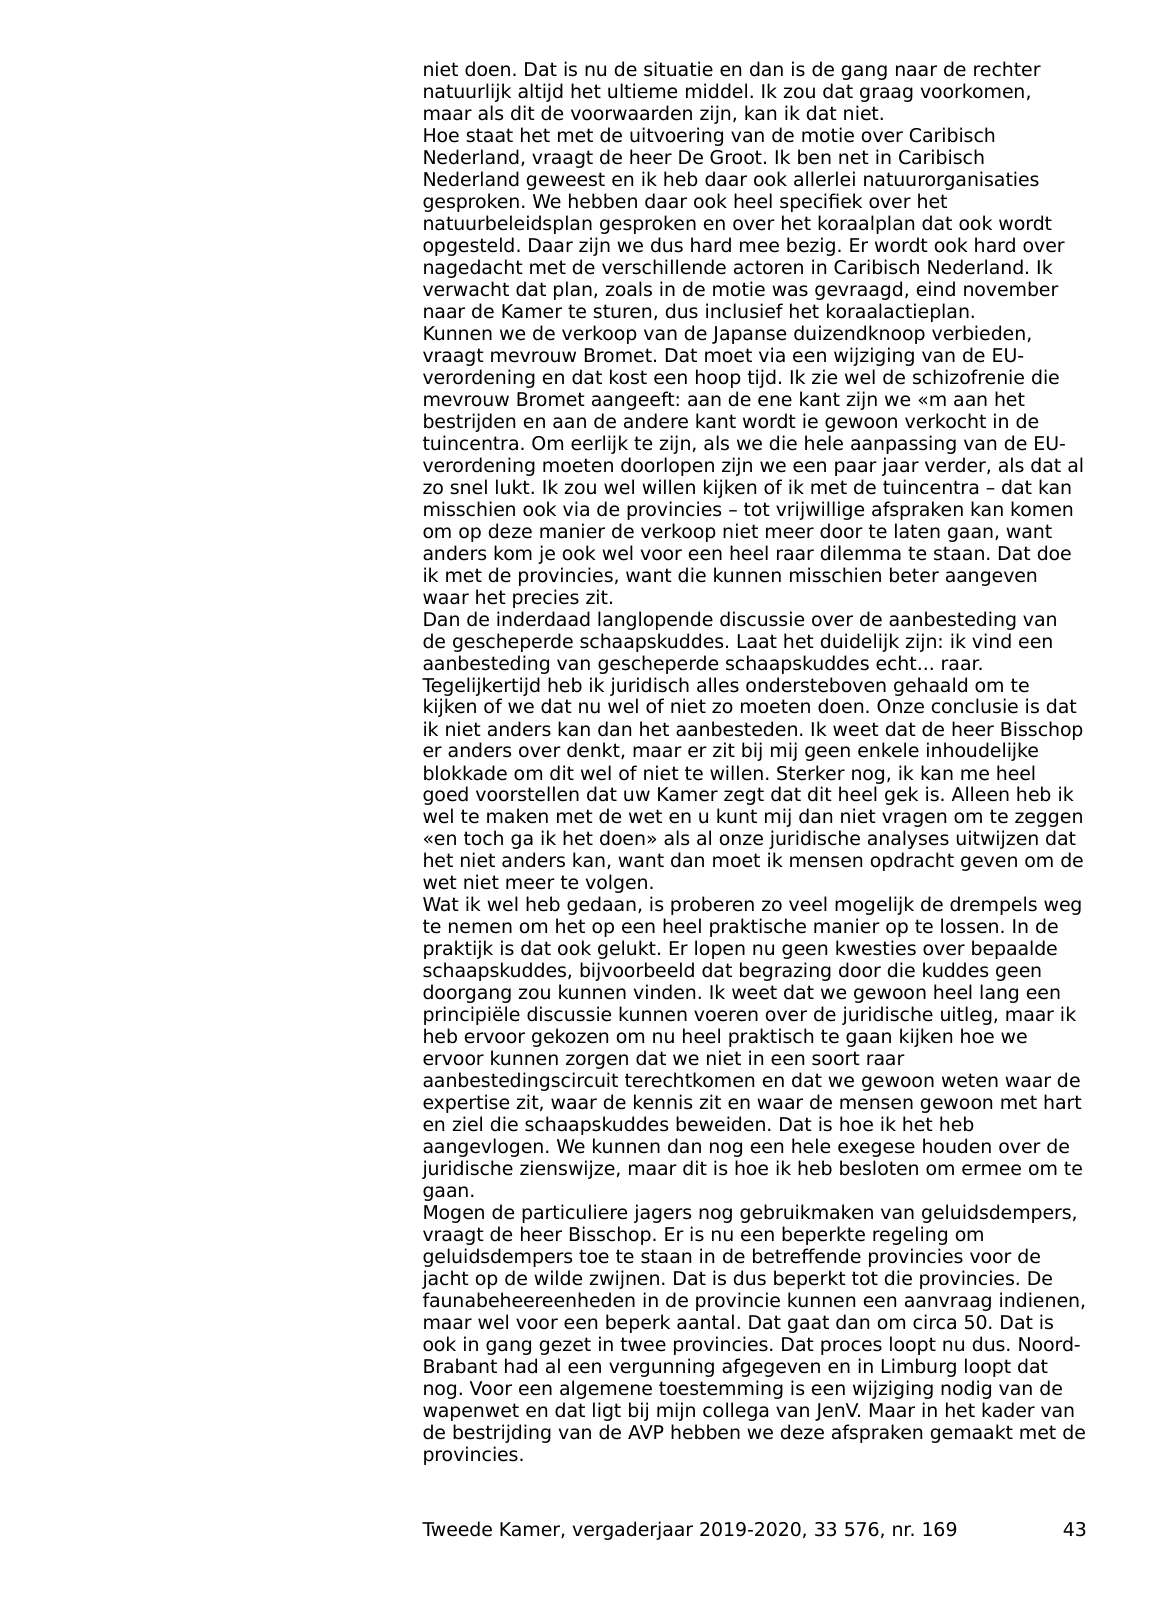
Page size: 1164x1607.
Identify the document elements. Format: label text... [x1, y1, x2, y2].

text Hoe staat het met de uitvoering van de motie over Caribisch Nederland, vraagt de heer De Groot. Ik ben net in Caribisch Nederland geweest en ik heb daar ook allerlei natuurorganisaties gesproken. We hebben daar ook heel specifiek over het natuurbeleidsplan gesproken en over het koraalplan dat ook wordt opgesteld. Daar zijn we dus hard mee bezig. Er wordt ook hard over nagedacht met de verschillende actoren in Caribisch Nederland. Ik verwacht dat plan, zoals in de motie was gevraagd, eind november naar de Kamer te sturen, dus inclusief het koraalactieplan. [422, 125, 1087, 323]
text Dan de inderdaad langlopende discussie over de aanbesteding van de gescheperde schaapskuddes. Laat het duidelijk zijn: ik vind een aanbesteding van gescheperde schaapskuddes echt... raar. Tegelijkertijd heb ik juridisch alles ondersteboven gehaald om te kijken of we dat nu wel of niet zo moeten doen. Onze conclusie is dat ik niet anders kan dan het aanbesteden. Ik weet dat de heer Bisschop er anders over denkt, maar er zit bij mij geen enkele inhoudelijke blokkade om dit wel of niet te willen. Sterker nog, ik kan me heel goed voorstellen dat uw Kamer zegt dat dit heel gek is. Alleen heb ik wel te maken met de wet en u kunt mij dan niet vragen om te zeggen «en toch ga ik het doen» als al onze juridische analyses uitwijzen dat het niet anders kan, want dan moet ik mensen opdracht geven om de wet niet meer te volgen. [422, 608, 1087, 894]
text Kunnen we de verkoop van de Japanse duizendknoop verbieden, vraagt mevrouw Bromet. Dat moet via een wijziging van de EU-verordening en dat kost een hoop tijd. Ik zie wel de schizofrenie die mevrouw Bromet aangeeft: aan de ene kant zijn we «m aan het bestrijden en aan de andere kant wordt ie gewoon verkocht in de tuincentra. Om eerlijk te zijn, als we die hele aanpassing van de EU-verordening moeten doorlopen zijn we een paar jaar verder, als dat al zo snel lukt. Ik zou wel willen kijken of ik met de tuincentra – dat kan misschien ook via de provincies – tot vrijwillige afspraken kan komen om op deze manier de verkoop niet meer door te laten gaan, want anders kom je ook wel voor een heel raar dilemma te staan. Dat doe ik met de provincies, want die kunnen misschien beter aangeven waar het precies zit. [422, 323, 1087, 608]
text niet doen. Dat is nu de situatie en dan is de gang naar de rechter natuurlijk altijd het ultieme middel. Ik zou dat graag voorkomen, maar als dit de voorwaarden zijn, kan ik dat niet. [422, 59, 1087, 125]
text Wat ik wel heb gedaan, is proberen zo veel mogelijk de drempels weg te nemen om het op een heel praktische manier op te lossen. In de praktijk is dat ook gelukt. Er lopen nu geen kwesties over bepaalde schaapskuddes, bijvoorbeeld dat begrazing door die kuddes geen doorgang zou kunnen vinden. Ik weet dat we gewoon heel lang een principiële discussie kunnen voeren over de juridische uitleg, maar ik heb ervoor gekozen om nu heel praktisch te gaan kijken hoe we ervoor kunnen zorgen dat we niet in een soort raar aanbestedingscircuit terechtkomen en dat we gewoon weten waar de expertise zit, waar de kennis zit en waar de mensen gewoon met hart en ziel die schaapskuddes beweiden. Dat is hoe ik het heb aangevlogen. We kunnen dan nog een hele exegese houden over de juridische zienswijze, maar dit is hoe ik heb besloten om ermee om te gaan. [422, 894, 1087, 1202]
text Mogen de particuliere jagers nog gebruikmaken van geluidsdempers, vraagt de heer Bisschop. Er is nu een beperkte regeling om geluidsdempers toe te staan in de betreffende provincies voor de jacht op de wilde zwijnen. Dat is dus beperkt tot die provincies. De faunabeheereenheden in de provincie kunnen een aanvraag indienen, maar wel voor een beperk aantal. Dat gaat dan om circa 50. Dat is ook in gang gezet in twee provincies. Dat proces loopt nu dus. Noord-Brabant had al een vergunning afgegeven en in Limburg loopt dat nog. Voor een algemene toestemming is een wijziging nodig van de wapenwet en dat ligt bij mijn collega van JenV. Maar in het kader van de bestrijding van de AVP hebben we deze afspraken gemaakt met de provincies. [422, 1202, 1087, 1466]
